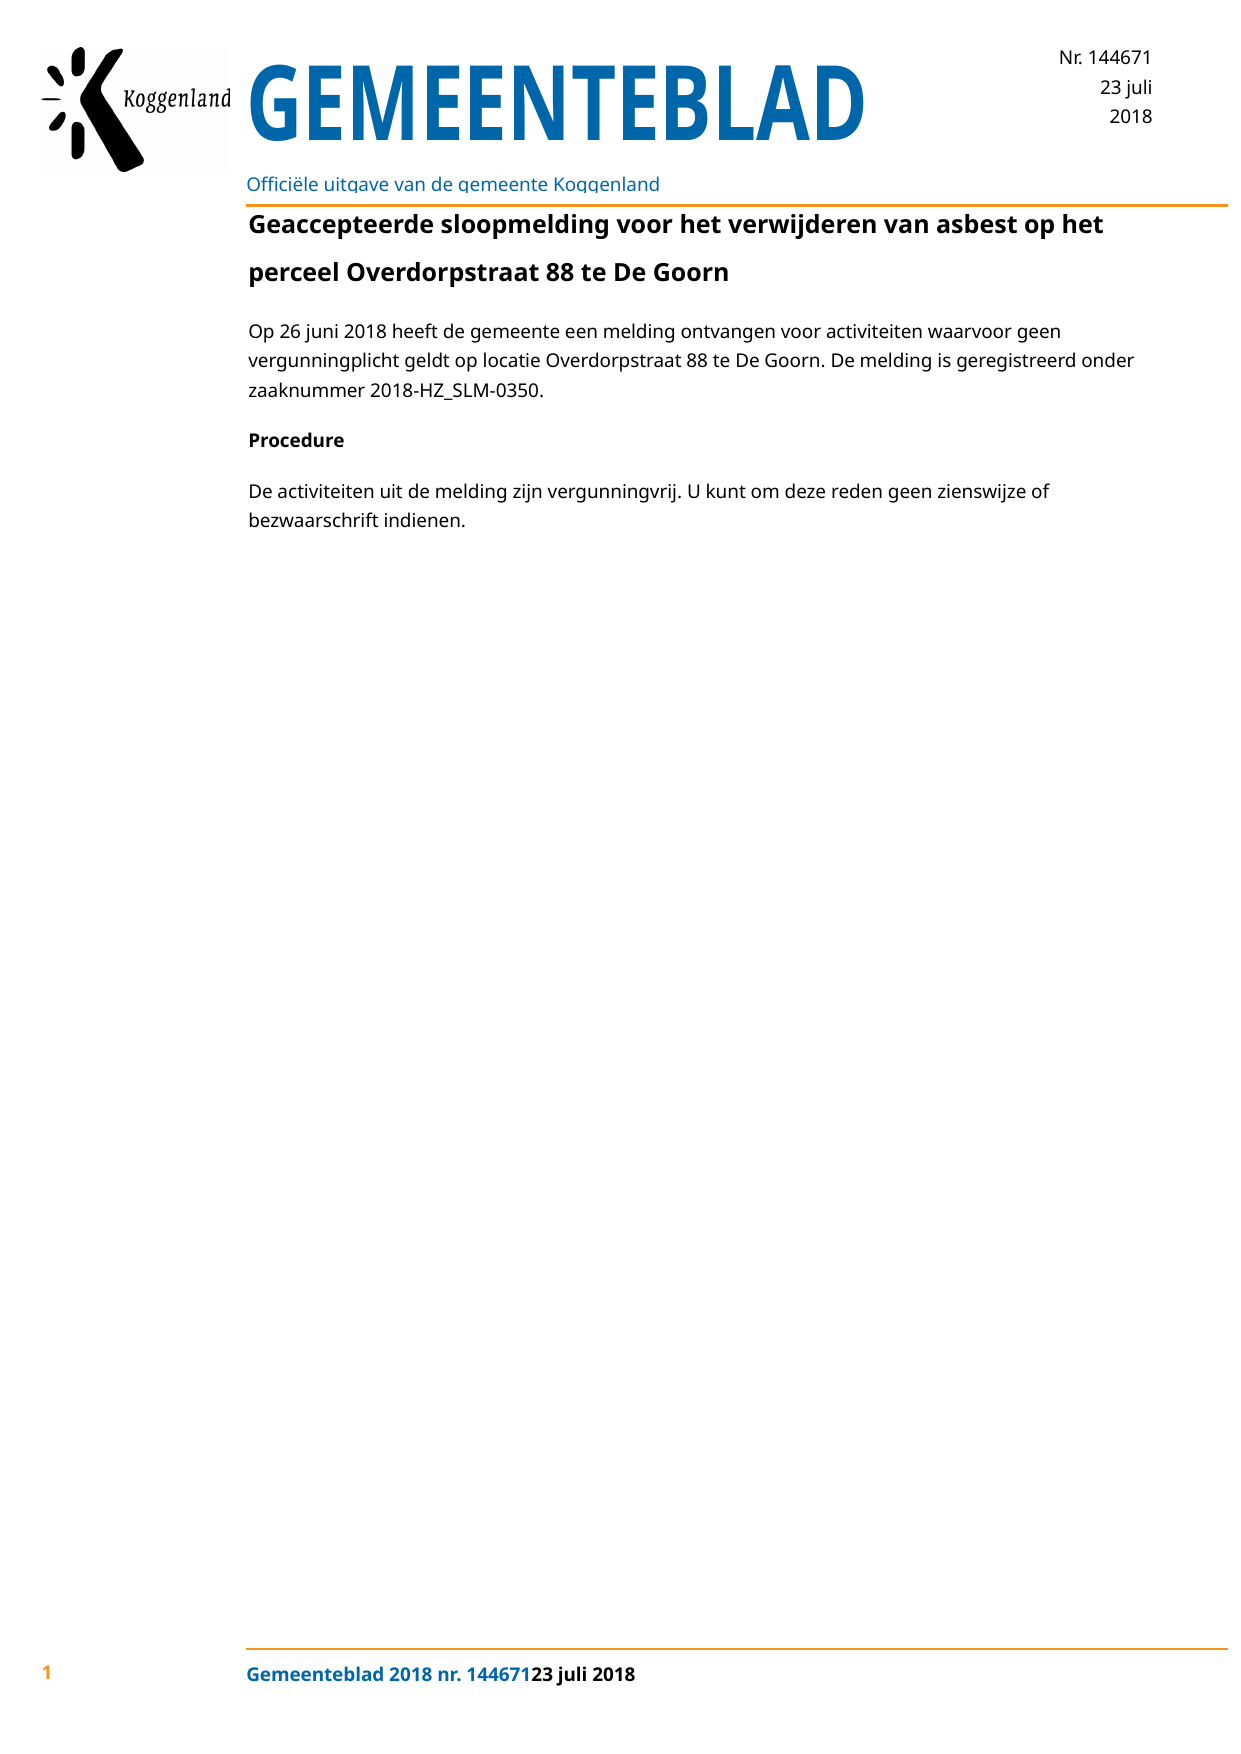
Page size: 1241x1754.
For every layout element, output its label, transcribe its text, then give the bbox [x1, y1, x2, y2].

text Geaccepteerde sloopmelding voor het verwijderen van asbest op het perceel Overdorpstraat 88 te De Goorn [248, 207, 1152, 288]
text Op 26 juni 2018 heeft de gemeente een melding ontvangen voor activiteiten waarvoor geen vergunningplicht geldt op locatie Overdorpstraat 88 te De Goorn. De melding is geregistreerd onder zaaknummer 2018-HZ_SLM-0350. [248, 318, 1152, 403]
picture [41, 47, 231, 172]
text Procedure [248, 427, 1152, 453]
text De activiteiten uit de melding zijn vergunningvrij. U kunt om deze reden geen zienswijze of bezwaarschrift indienen. [248, 478, 1152, 533]
